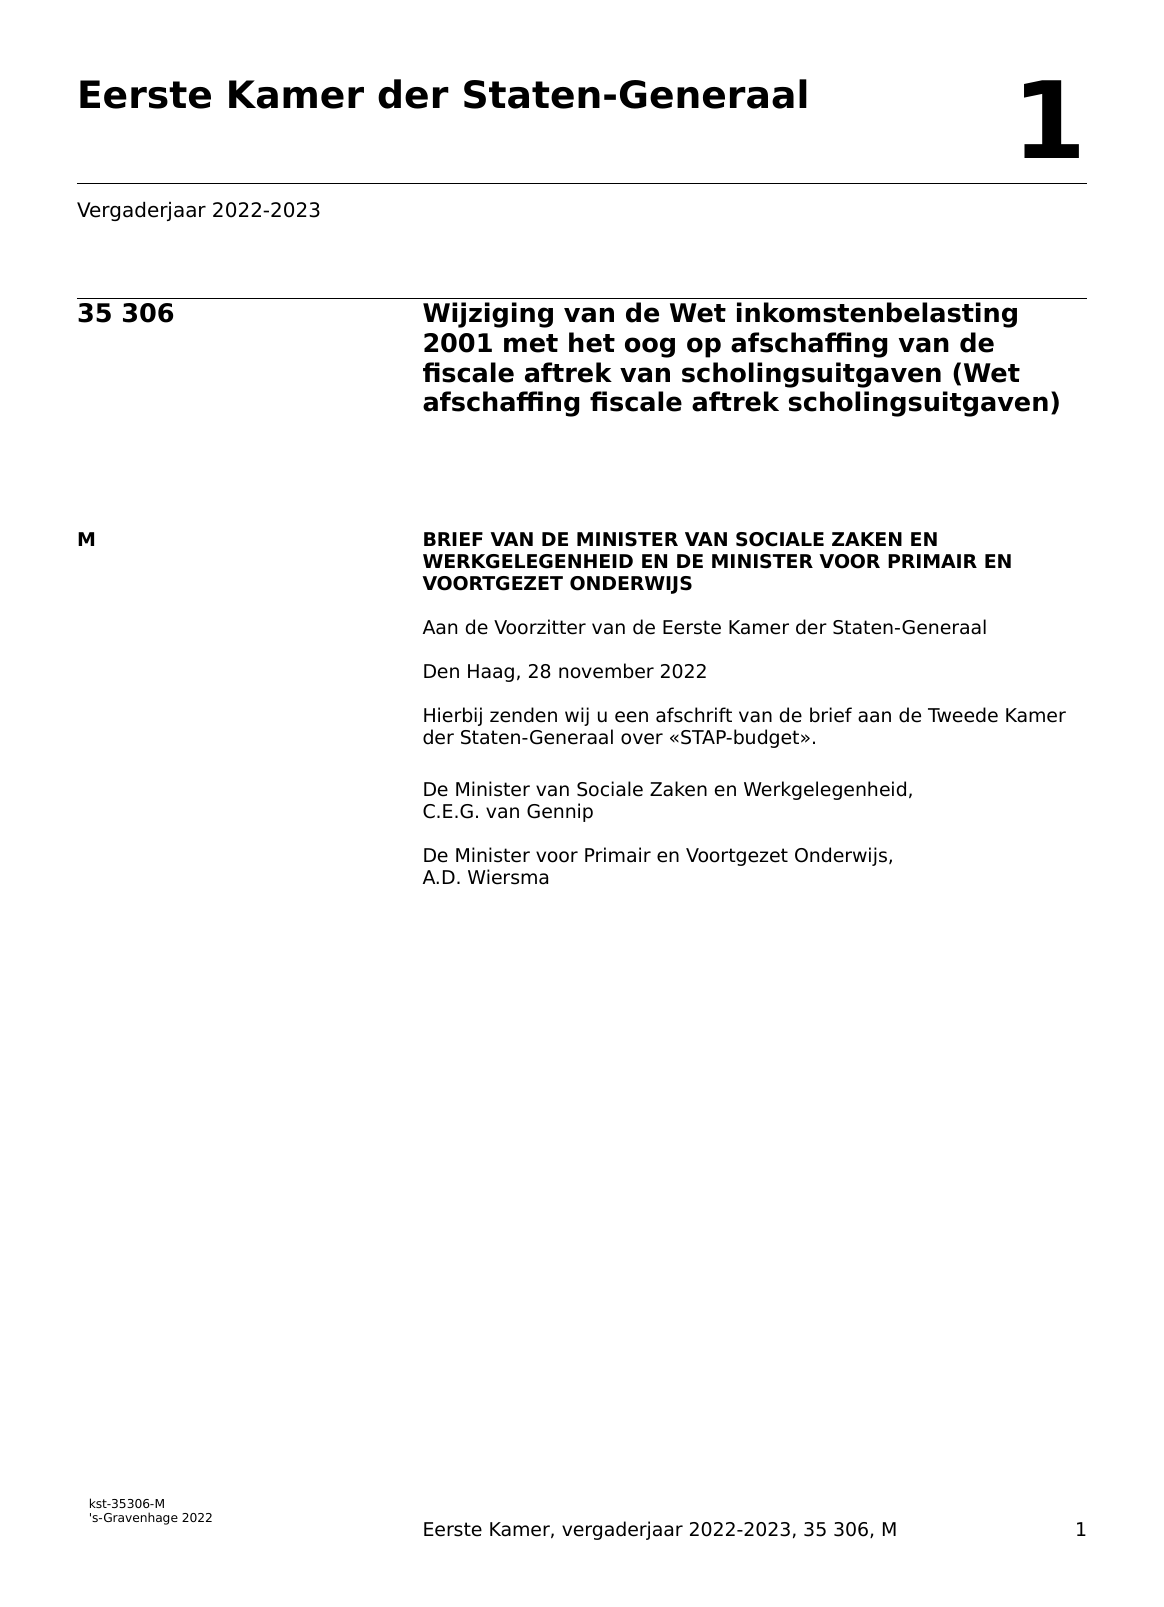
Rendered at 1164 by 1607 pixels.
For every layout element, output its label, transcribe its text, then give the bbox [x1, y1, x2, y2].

text De Minister van Sociale Zaken en Werkgelegenheid, C.E.G. van Gennip [422, 779, 1087, 823]
table_header Eerste Kamer der Staten-Generaal [77, 59, 886, 183]
text De Minister voor Primair en Voortgezet Onderwijs, A.D. Wiersma [422, 845, 1087, 889]
text kst-35306-M [88, 1497, 323, 1511]
text 's-Gravenhage 2022 [88, 1511, 323, 1525]
text Hierbij zenden wij u een afschrift van de brief aan de Tweede Kamer der Staten-Generaal over «STAP-budget». [422, 705, 1087, 749]
table_cell Vergaderjaar 2022-2023 [77, 184, 1087, 298]
text Aan de Voorzitter van de Eerste Kamer der Staten-Generaal [422, 617, 1087, 639]
text Den Haag, 28 november 2022 [422, 661, 1087, 683]
table_header 1 [886, 59, 1087, 183]
subtitle 35 306 Wijziging van de Wet inkomstenbelasting 2001 met het oog op afschaffing van de fiscale aftrek van scholingsuitgaven (Wet afschaffing fiscale aftrek scholingsuitgaven) [77, 299, 1087, 418]
subtitle M BRIEF VAN DE MINISTER VAN SOCIALE ZAKEN EN WERKGELEGENHEID EN DE MINISTER VOOR PRIMAIR EN VOORTGEZET ONDERWIJS [77, 529, 1087, 595]
